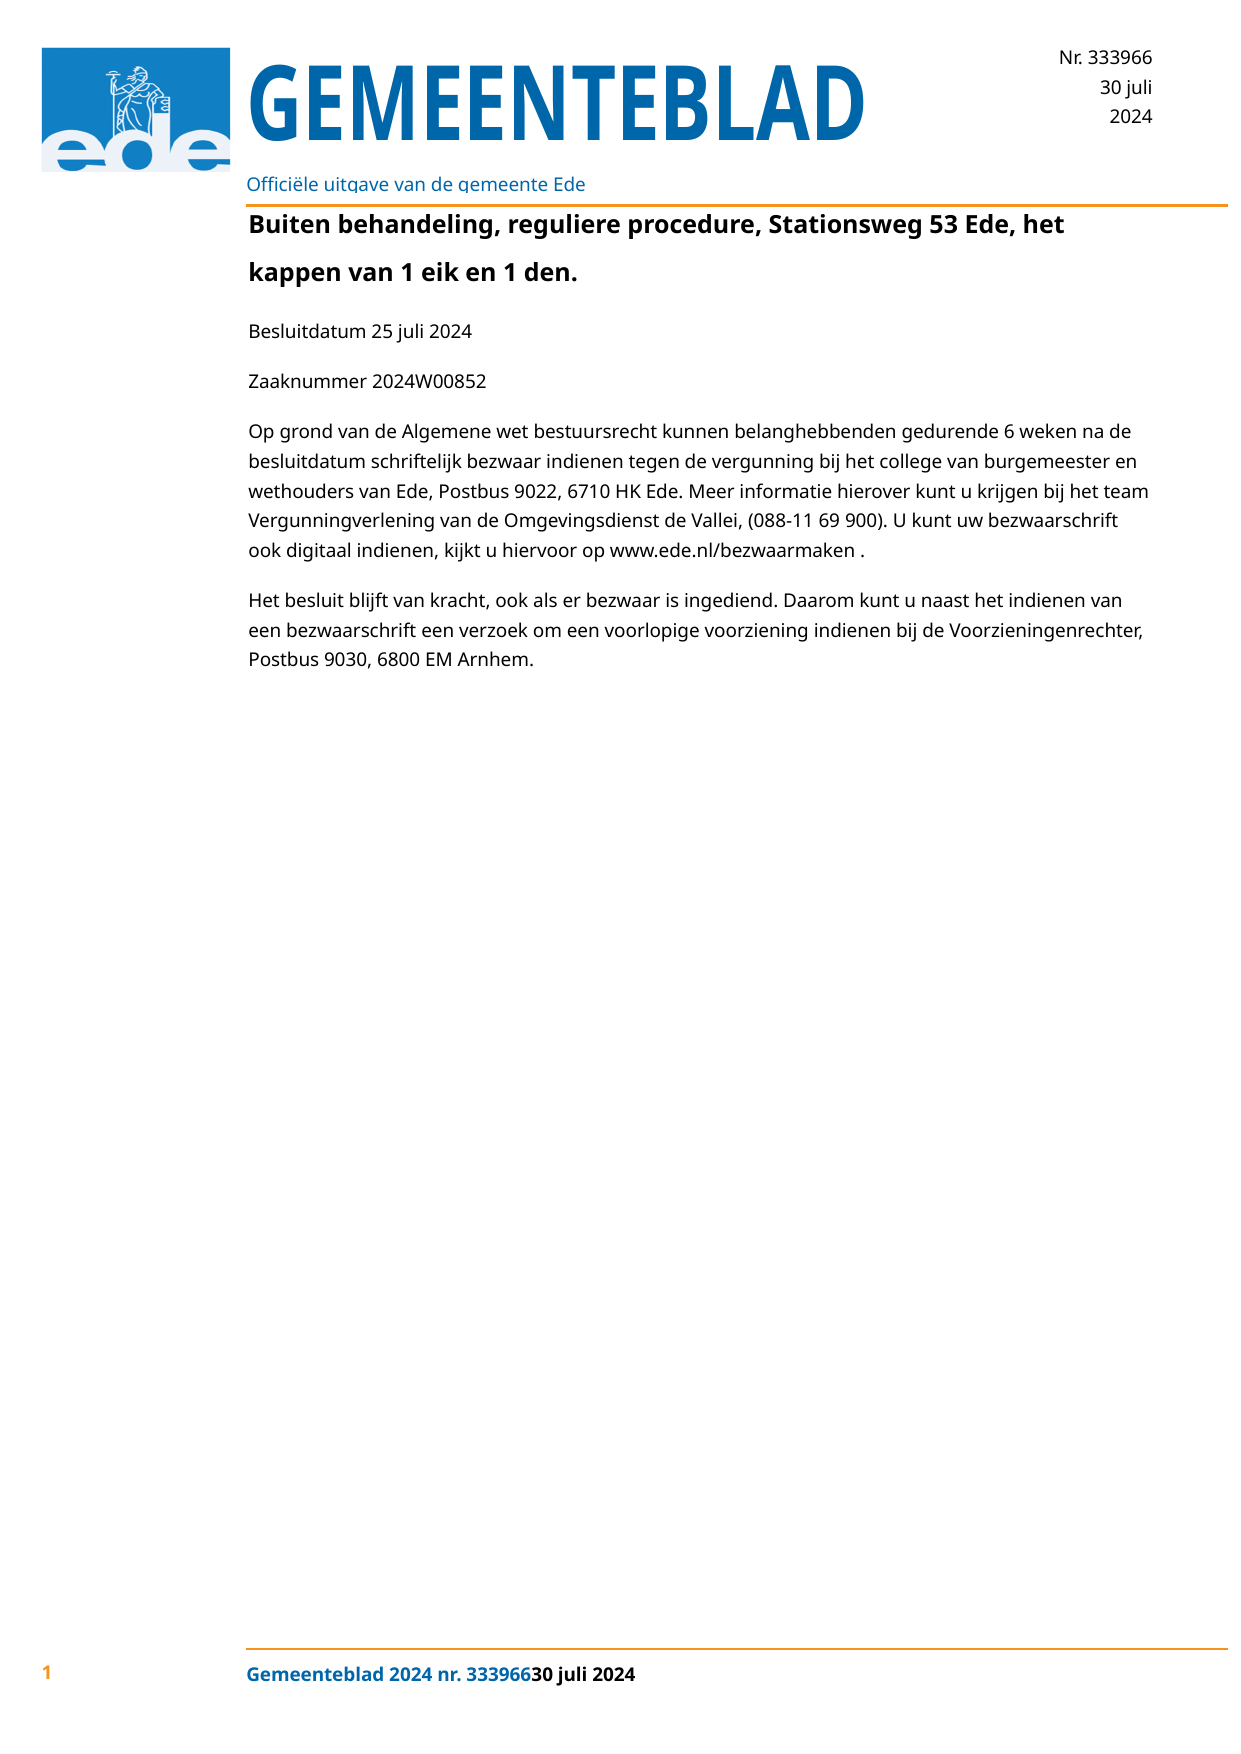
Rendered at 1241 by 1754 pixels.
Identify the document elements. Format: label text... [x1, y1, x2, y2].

text Buiten behandeling, reguliere procedure, Stationsweg 53 Ede, het kappen van 1 eik en 1 den. [248, 207, 1152, 288]
text Besluitdatum 25 juli 2024 [248, 318, 1152, 344]
picture [41, 47, 231, 172]
text Zaaknummer 2024W00852 [248, 368, 1152, 394]
text Op grond van de Algemene wet bestuursrecht kunnen belanghebbenden gedurende 6 weken na de besluitdatum schriftelijk bezwaar indienen tegen de vergunning bij het college van burgemeester en wethouders van Ede, Postbus 9022, 6710 HK Ede. Meer informatie hierover kunt u krijgen bij het team Vergunningverlening van de Omgevingsdienst de Vallei, (088-11 69 900). U kunt uw bezwaarschrift ook digitaal indienen, kijkt u hiervoor op www.ede.nl/bezwaarmaken . [248, 419, 1152, 563]
text Het besluit blijft van kracht, ook als er bezwaar is ingediend. Daarom kunt u naast het indienen van een bezwaarschrift een verzoek om een voorlopige voorziening indienen bij de Voorzieningenrechter, Postbus 9030, 6800 EM Arnhem. [248, 587, 1152, 672]
